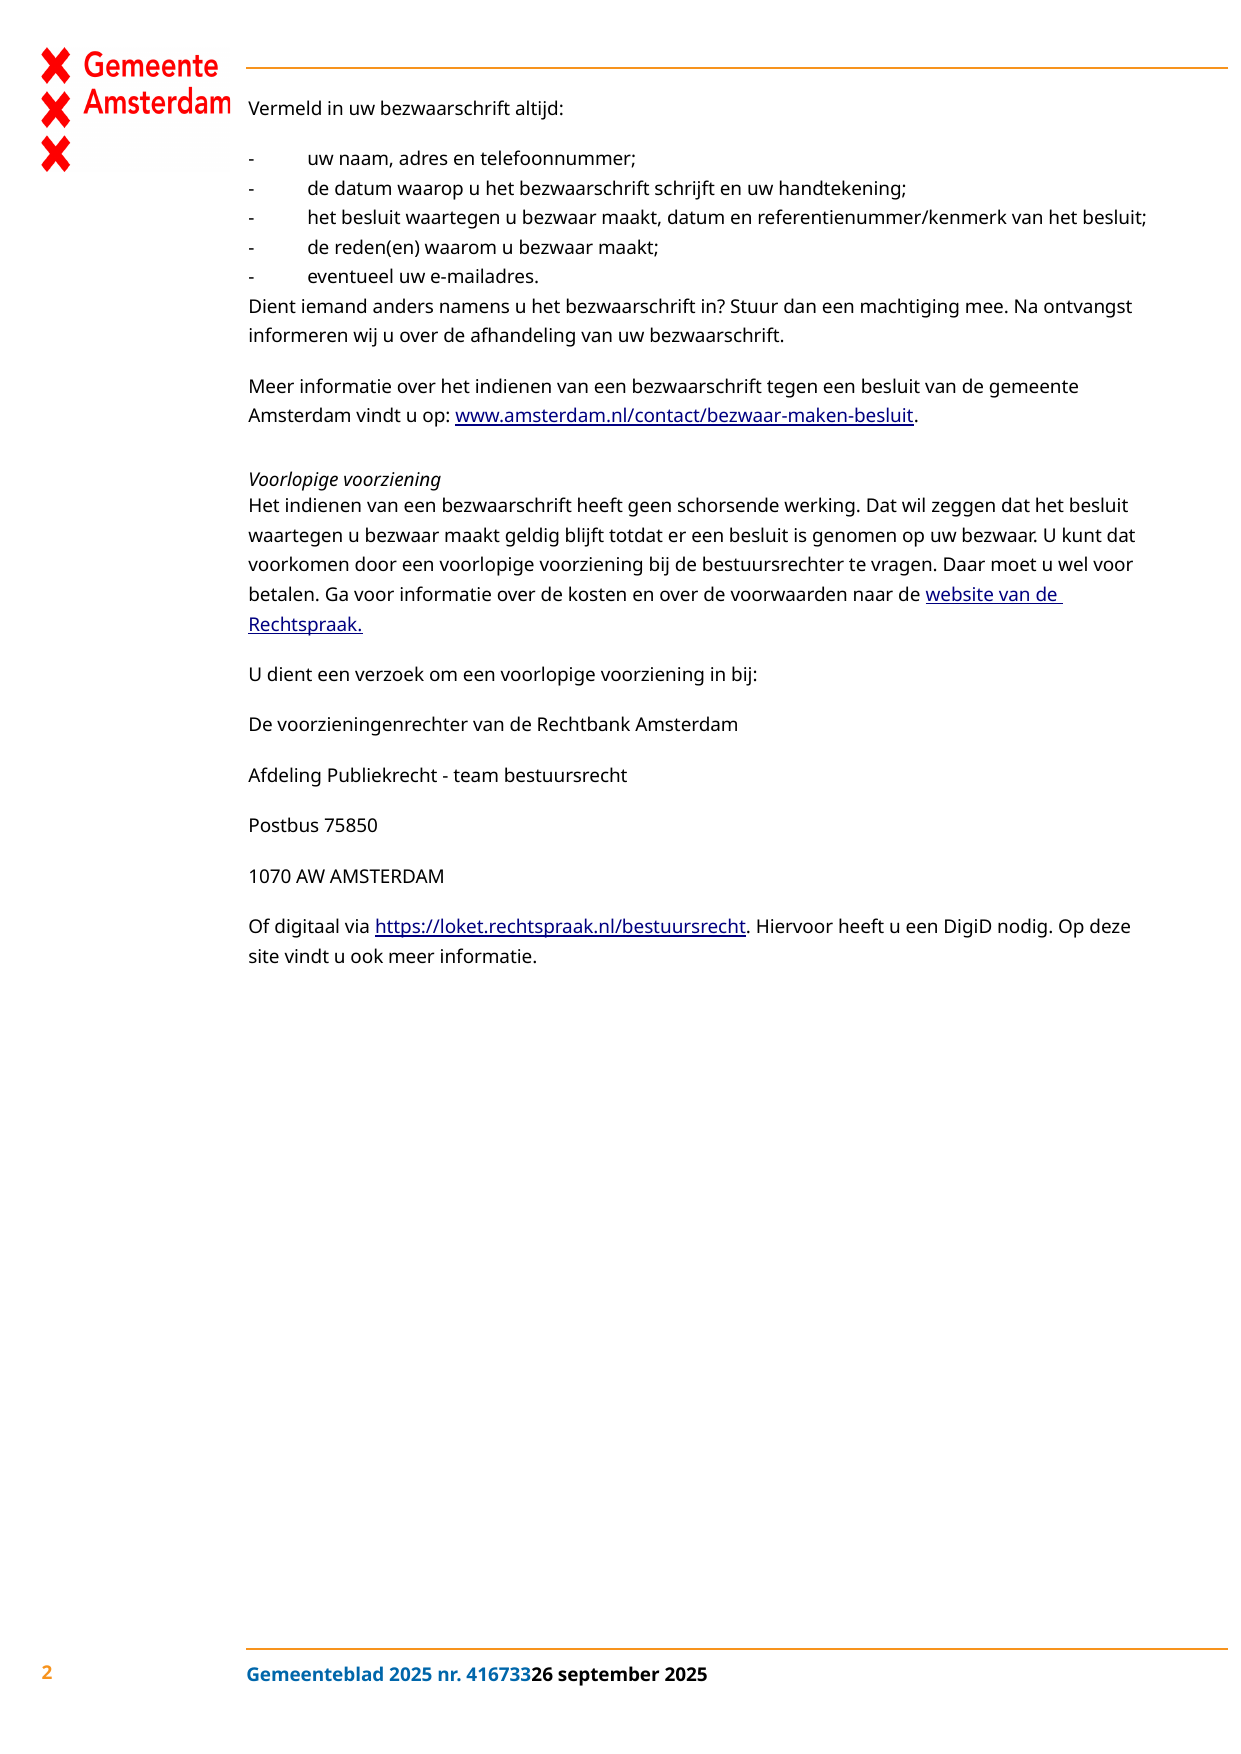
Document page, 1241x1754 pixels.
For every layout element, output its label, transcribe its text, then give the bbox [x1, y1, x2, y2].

text Vermeld in uw bezwaarschrift altijd: [248, 95, 1152, 121]
list uw naam, adres en telefoonnummer; [248, 145, 1152, 171]
list het besluit waartegen u bezwaar maakt, datum en referentienummer/kenmerk van het besluit; [248, 204, 1152, 230]
picture [41, 47, 231, 172]
text Meer informatie over het indienen van een bezwaarschrift tegen een besluit van de gemeente Amsterdam vindt u op: www.amsterdam.nl/contact/bezwaar-maken-besluit. [248, 373, 1152, 428]
list de datum waarop u het bezwaarschrift schrijft en uw handtekening; [248, 175, 1152, 201]
list de reden(en) waarom u bezwaar maakt; [248, 234, 1152, 260]
text Dient iemand anders namens u het bezwaarschrift in? Stuur dan een machtiging mee. Na ontvangst informeren wij u over de afhandeling van uw bezwaarschrift. [248, 293, 1152, 348]
text De voorzieningenrechter van de Rechtbank Amsterdam [248, 712, 1152, 737]
text Postbus 75850 [248, 812, 1152, 838]
text 1070 AW AMSTERDAM [248, 863, 1152, 888]
text U dient een verzoek om een voorlopige voorziening in bij: [248, 661, 1152, 687]
text Voorlopige voorziening [248, 467, 1152, 492]
list eventueel uw e-mailadres. [248, 263, 1152, 289]
text Of digitaal via https://loket.rechtspraak.nl/bestuursrecht. Hiervoor heeft u een DigiD nodig. Op deze site vindt u ook meer informatie. [248, 913, 1152, 968]
text Het indienen van een bezwaarschrift heeft geen schorsende werking. Dat wil zeggen dat het besluit waartegen u bezwaar maakt geldig blijft totdat er een besluit is genomen op uw bezwaar. U kunt dat voorkomen door een voorlopige voorziening bij de bestuursrechter te vragen. Daar moet u wel voor betalen. Ga voor informatie over de kosten en over de voorwaarden naar de website van de Rechtspraak. [248, 492, 1152, 636]
text Afdeling Publiekrecht - team bestuursrecht [248, 762, 1152, 788]
